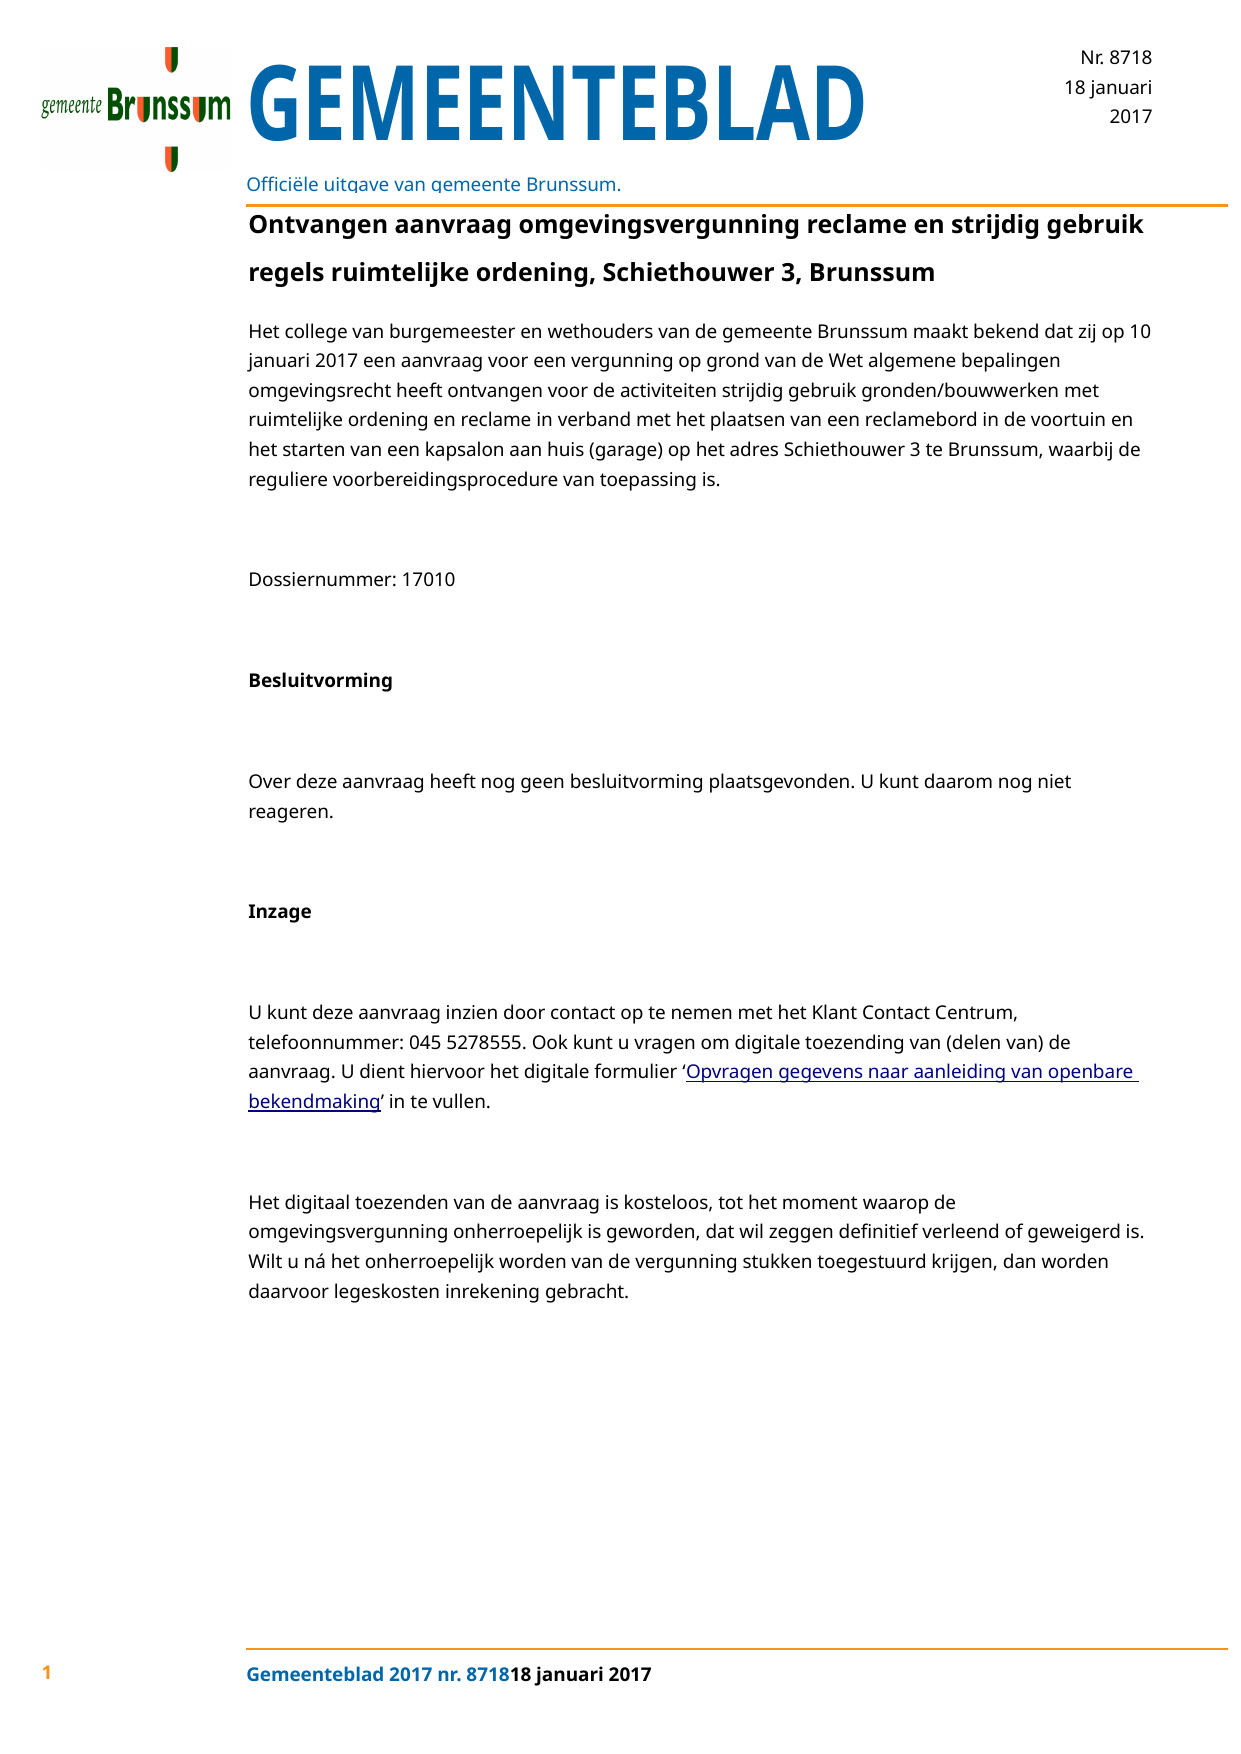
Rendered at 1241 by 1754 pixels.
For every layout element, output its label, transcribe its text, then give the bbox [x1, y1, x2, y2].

text Over deze aanvraag heeft nog geen besluitvorming plaatsgevonden. U kunt daarom nog niet reageren. [248, 768, 1152, 824]
text Dossiernummer: 17010 [248, 567, 1152, 592]
text Ontvangen aanvraag omgevingsvergunning reclame en strijdig gebruik regels ruimtelijke ordening, Schiethouwer 3, Brunssum [248, 207, 1152, 288]
text Inzage [248, 899, 1152, 924]
text Het college van burgemeester en wethouders van de gemeente Brunssum maakt bekend dat zij op 10 januari 2017 een aanvraag voor een vergunning op grond van de Wet algemene bepalingen omgevingsrecht heeft ontvangen voor de activiteiten strijdig gebruik gronden/bouwwerken met ruimtelijke ordening en reclame in verband met het plaatsen van een reclamebord in de voortuin en het starten van een kapsalon aan huis (garage) op het adres Schiethouwer 3 te Brunssum, waarbij de reguliere voorbereidingsprocedure van toepassing is. [248, 318, 1152, 492]
text U kunt deze aanvraag inzien door contact op te nemen met het Klant Contact Centrum, telefoonnummer: 045 5278555. Ook kunt u vragen om digitale toezending van (delen van) de aanvraag. U dient hiervoor het digitale formulier ‘Opvragen gegevens naar aanleiding van openbare bekendmaking’ in te vullen. [248, 999, 1152, 1114]
text Het digitaal toezenden van de aanvraag is kosteloos, tot het moment waarop de omgevingsvergunning onherroepelijk is geworden, dat wil zeggen definitief verleend of geweigerd is. Wilt u ná het onherroepelijk worden van de vergunning stukken toegestuurd krijgen, dan worden daarvoor legeskosten inrekening gebracht. [248, 1189, 1152, 1304]
picture [41, 47, 231, 172]
text Besluitvorming [248, 667, 1152, 693]
